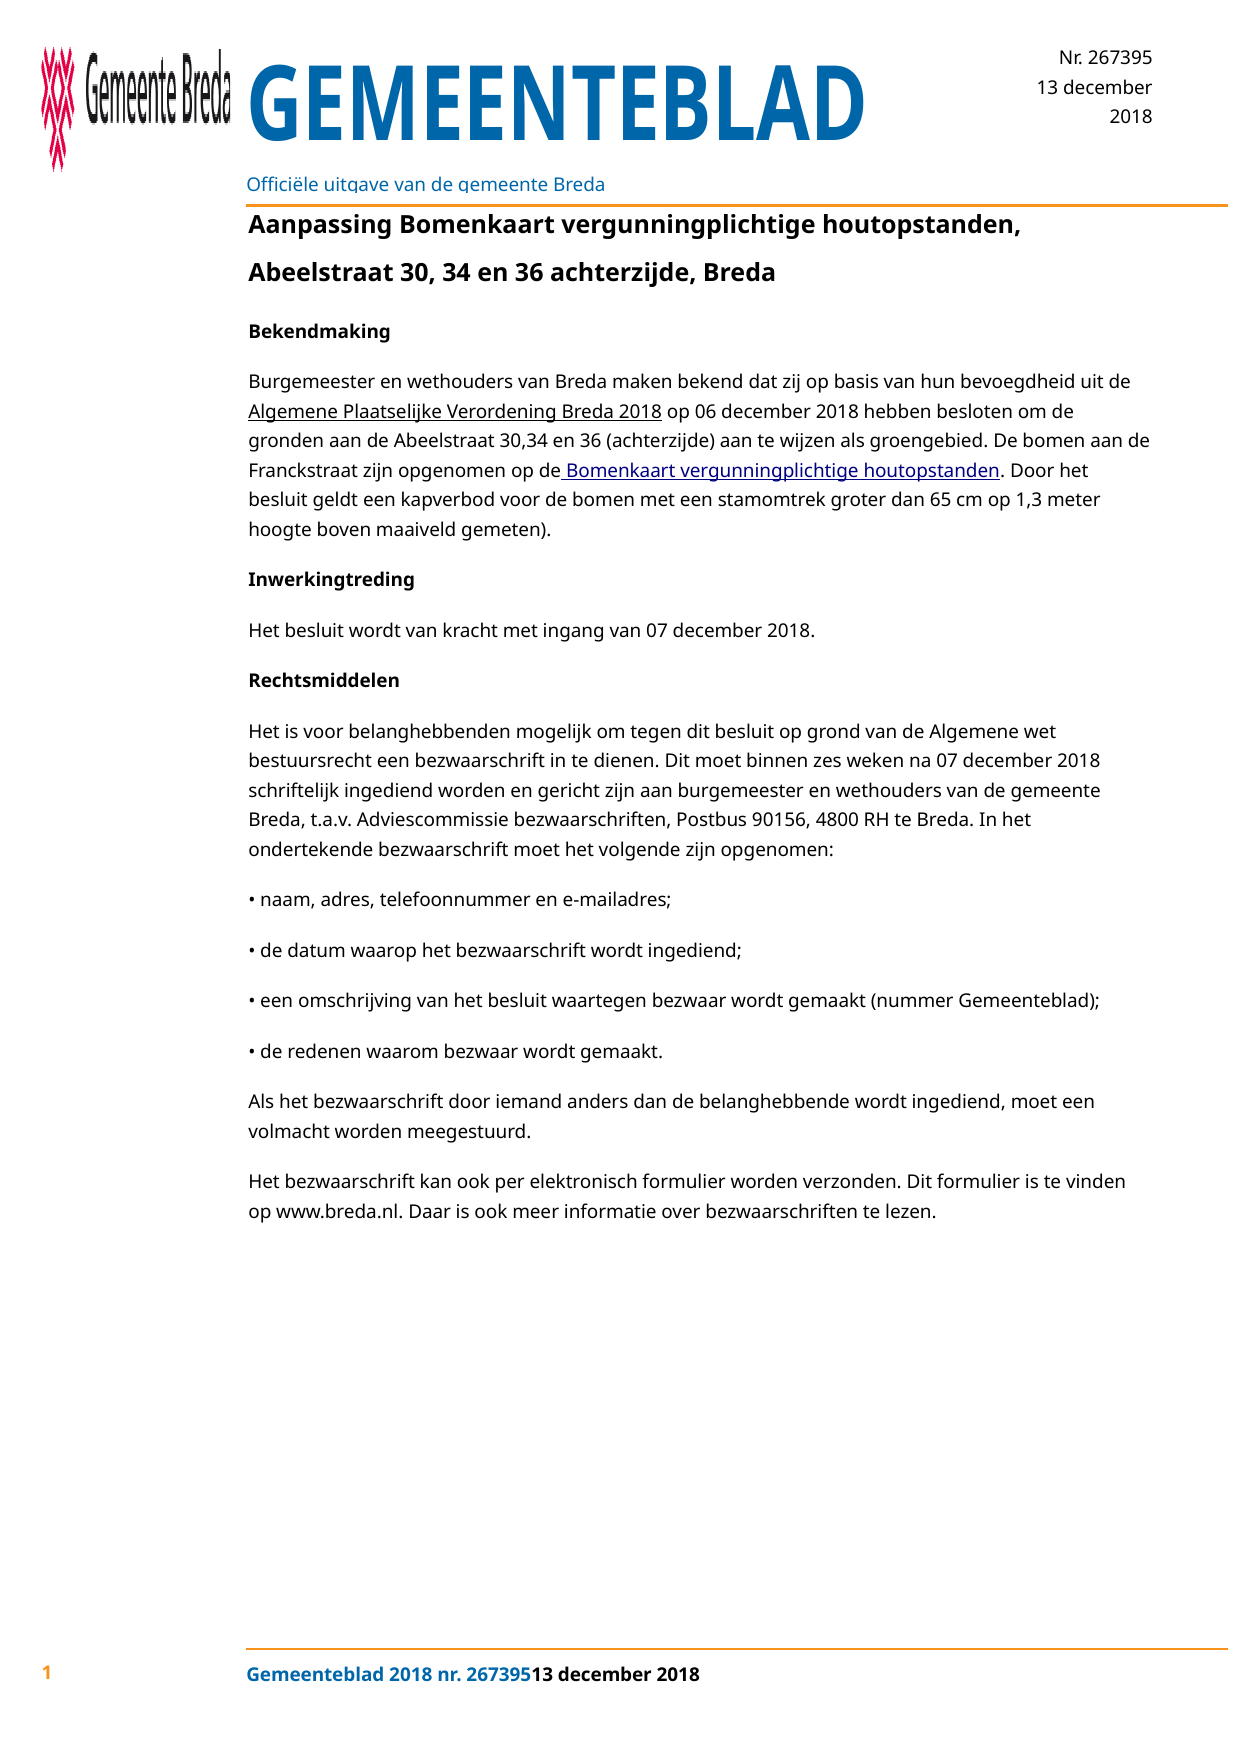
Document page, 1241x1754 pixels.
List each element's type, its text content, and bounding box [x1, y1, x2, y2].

text • naam, adres, telefoonnummer en e-mailadres; [248, 887, 1152, 912]
text Het is voor belanghebbenden mogelijk om tegen dit besluit op grond van de Algemene wet bestuursrecht een bezwaarschrift in te dienen. Dit moet binnen zes weken na 07 december 2018 schriftelijk ingediend worden en gericht zijn aan burgemeester en wethouders van de gemeente Breda, t.a.v. Adviescommissie bezwaarschriften, Postbus 90156, 4800 RH te Breda. In het ondertekende bezwaarschrift moet het volgende zijn opgenomen: [248, 718, 1152, 862]
text Aanpassing Bomenkaart vergunningplichtige houtopstanden, Abeelstraat 30, 34 en 36 achterzijde, Breda [248, 207, 1152, 288]
text Als het bezwaarschrift door iemand anders dan de belanghebbende wordt ingediend, moet een volmacht worden meegestuurd. [248, 1088, 1152, 1144]
text Inwerkingtreding [248, 567, 1152, 592]
text • de redenen waarom bezwaar wordt gemaakt. [248, 1038, 1152, 1064]
text Het besluit wordt van kracht met ingang van 07 december 2018. [248, 617, 1152, 643]
picture [41, 47, 231, 172]
text • de datum waarop het bezwaarschrift wordt ingediend; [248, 937, 1152, 963]
text Het bezwaarschrift kan ook per elektronisch formulier worden verzonden. Dit formulier is te vinden op www.breda.nl. Daar is ook meer informatie over bezwaarschriften te lezen. [248, 1168, 1152, 1224]
text Rechtsmiddelen [248, 667, 1152, 693]
text • een omschrijving van het besluit waartegen bezwaar wordt gemaakt (nummer Gemeenteblad); [248, 987, 1152, 1013]
text Bekendmaking [248, 318, 1152, 344]
text Burgemeester en wethouders van Breda maken bekend dat zij op basis van hun bevoegdheid uit de Algemene Plaatselijke Verordening Breda 2018 op 06 december 2018 hebben besloten om de gronden aan de Abeelstraat 30,34 en 36 (achterzijde) aan te wijzen als groengebied. De bomen aan de Franckstraat zijn opgenomen op de Bomenkaart vergunningplichtige houtopstanden. Door het besluit geldt een kapverbod voor de bomen met een stamomtrek groter dan 65 cm op 1,3 meter hoogte boven maaiveld gemeten). [248, 368, 1152, 542]
